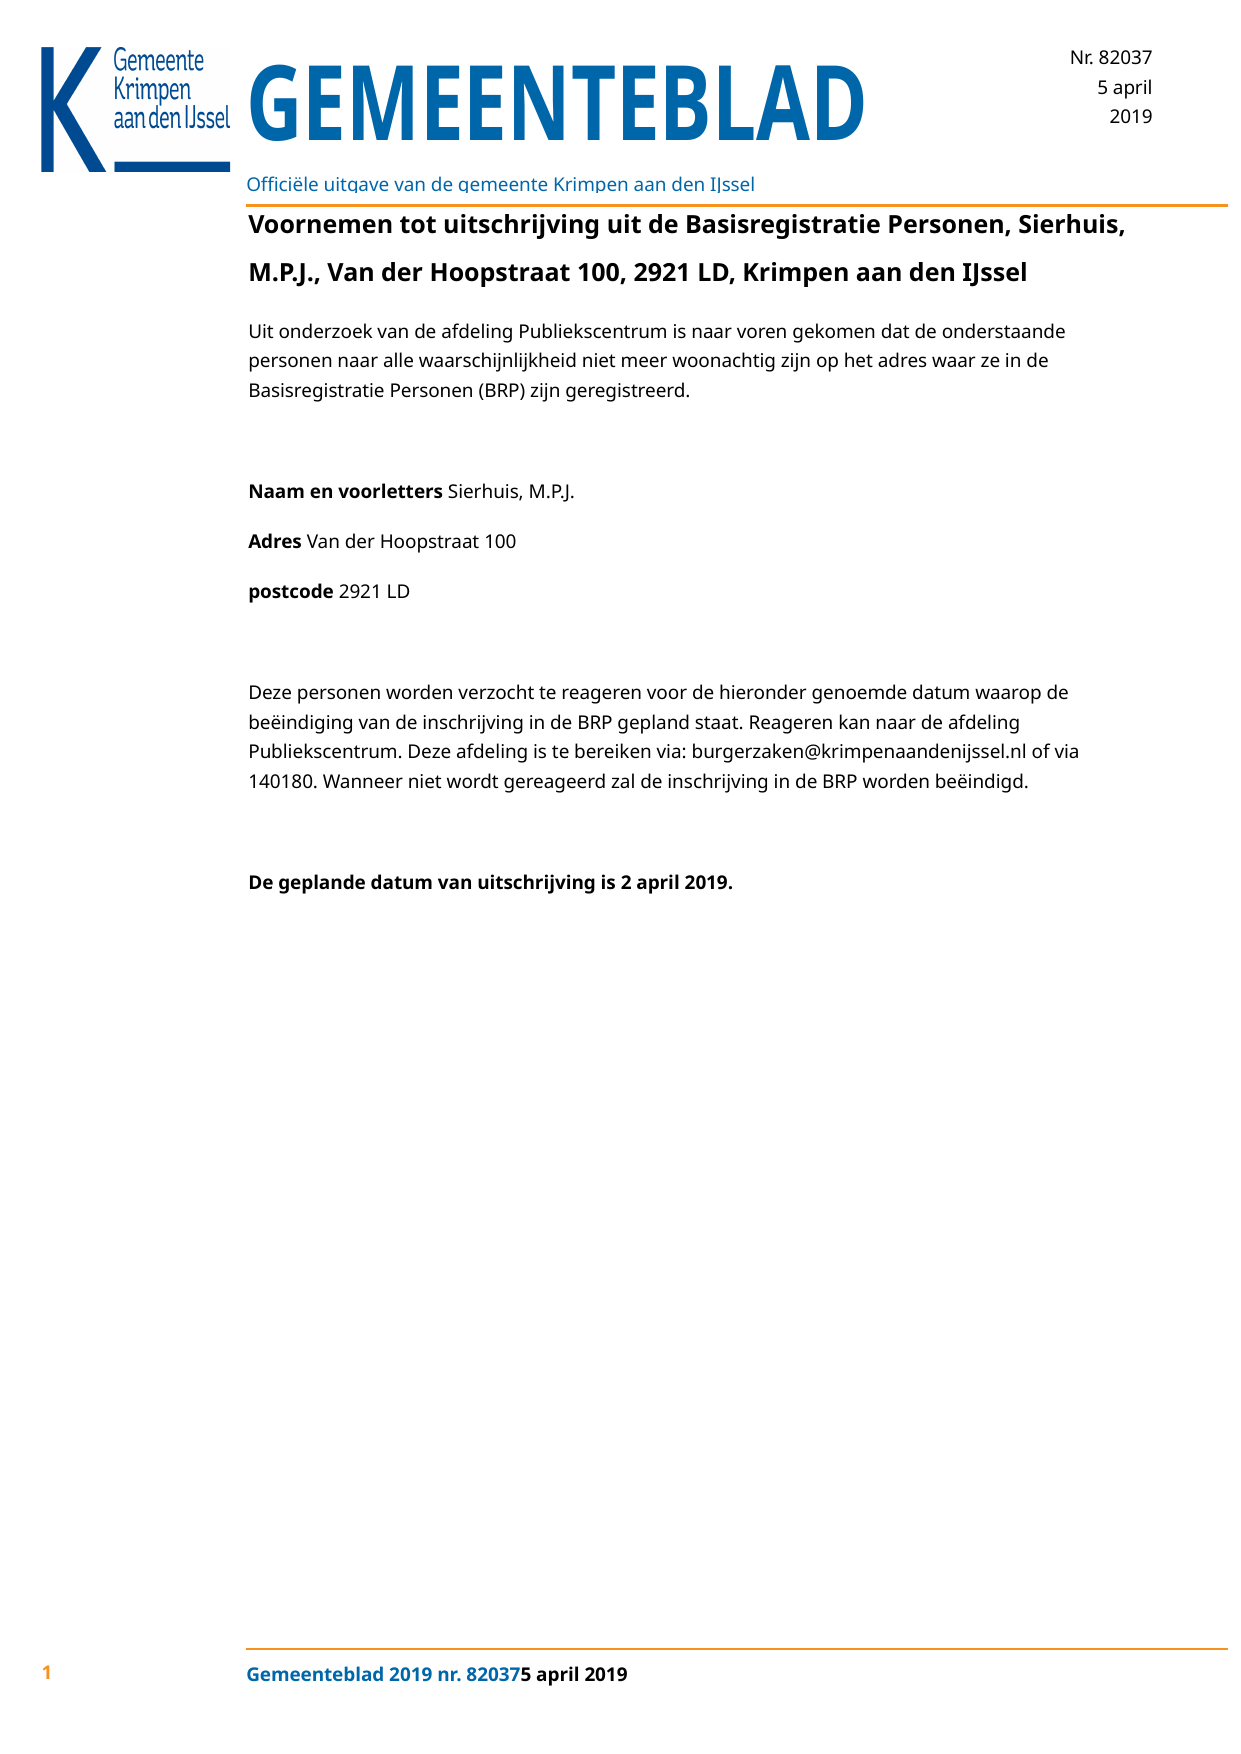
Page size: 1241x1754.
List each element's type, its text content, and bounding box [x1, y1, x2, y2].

text Voornemen tot uitschrijving uit de Basisregistratie Personen, Sierhuis, M.P.J., Van der Hoopstraat 100, 2921 LD, Krimpen aan den IJssel [248, 207, 1152, 288]
text Adres Van der Hoopstraat 100 [248, 528, 1152, 554]
text Uit onderzoek van de afdeling Publiekscentrum is naar voren gekomen dat de onderstaande personen naar alle waarschijnlijkheid niet meer woonachtig zijn op het adres waar ze in de Basisregistratie Personen (BRP) zijn geregistreerd. [248, 318, 1152, 403]
text De geplande datum van uitschrijving is 2 april 2019. [248, 869, 1152, 895]
text Naam en voorletters Sierhuis, M.P.J. [248, 478, 1152, 504]
picture [41, 47, 231, 172]
text postcode 2921 LD [248, 579, 1152, 604]
text Deze personen worden verzocht te reageren voor de hieronder genoemde datum waarop de beëindiging van de inschrijving in de BRP gepland staat. Reageren kan naar de afdeling Publiekscentrum. Deze afdeling is te bereiken via: burgerzaken@krimpenaandenijssel.nl of via 140180. Wanneer niet wordt gereageerd zal de inschrijving in de BRP worden beëindigd. [248, 679, 1152, 794]
